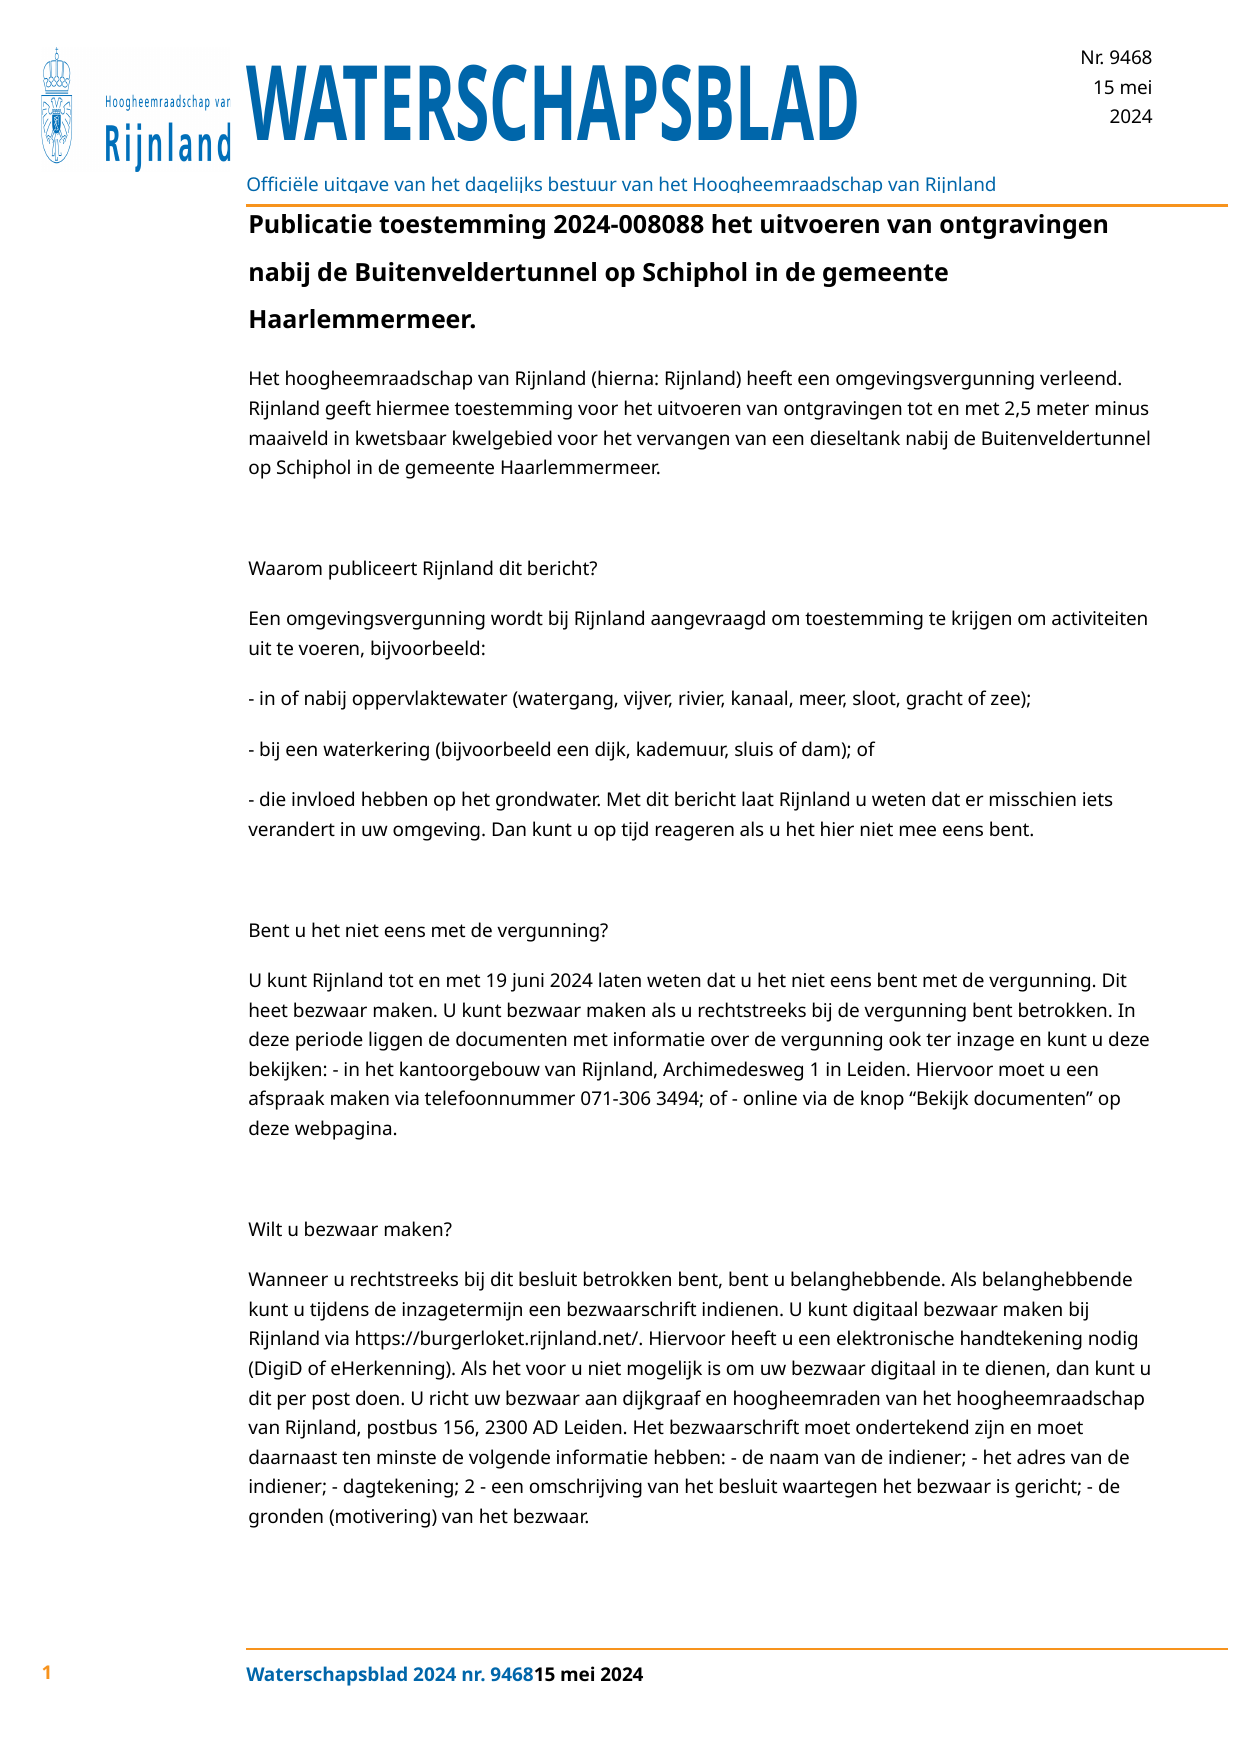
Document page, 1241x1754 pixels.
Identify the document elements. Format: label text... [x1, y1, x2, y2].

text - bij een waterkering (bijvoorbeeld een dijk, kademuur, sluis of dam); of [248, 736, 1152, 762]
text Een omgevingsvergunning wordt bij Rijnland aangevraagd om toestemming te krijgen om activiteiten uit te voeren, bijvoorbeeld: [248, 606, 1152, 661]
text Wanneer u rechtstreeks bij dit besluit betrokken bent, bent u belanghebbende. Als belanghebbende kunt u tijdens de inzagetermijn een bezwaarschrift indienen. U kunt digitaal bezwaar maken bij Rijnland via https://burgerloket.rijnland.net/. Hiervoor heeft u een elektronische handtekening nodig (DigiD of eHerkenning). Als het voor u niet mogelijk is om uw bezwaar digitaal in te dienen, dan kunt u dit per post doen. U richt uw bezwaar aan dijkgraaf en hoogheemraden van het hoogheemraadschap van Rijnland, postbus 156, 2300 AD Leiden. Het bezwaarschrift moet ondertekend zijn en moet daarnaast ten minste de volgende informatie hebben: - de naam van de indiener; - het adres van de indiener; - dagtekening; 2 - een omschrijving van het besluit waartegen het bezwaar is gericht; - de gronden (motivering) van het bezwaar. [248, 1266, 1152, 1529]
text Publicatie toestemming 2024-008088 het uitvoeren van ontgravingen nabij de Buitenveldertunnel op Schiphol in de gemeente Haarlemmermeer. [248, 207, 1152, 336]
text U kunt Rijnland tot en met 19 juni 2024 laten weten dat u het niet eens bent met de vergunning. Dit heet bezwaar maken. U kunt bezwaar maken als u rechtstreeks bij de vergunning bent betrokken. In deze periode liggen de documenten met informatie over de vergunning ook ter inzage en kunt u deze bekijken: - in het kantoorgebouw van Rijnland, Archimedesweg 1 in Leiden. Hiervoor moet u een afspraak maken via telefoonnummer 071-306 3494; of - online via de knop “Bekijk documenten” op deze webpagina. [248, 967, 1152, 1141]
text Bent u het niet eens met de vergunning? [248, 917, 1152, 942]
text Wilt u bezwaar maken? [248, 1216, 1152, 1242]
text - die invloed hebben op het grondwater. Met dit bericht laat Rijnland u weten dat er misschien iets verandert in uw omgeving. Dan kunt u op tijd reageren als u het hier niet mee eens bent. [248, 786, 1152, 842]
text - in of nabij oppervlaktewater (watergang, vijver, rivier, kanaal, meer, sloot, gracht of zee); [248, 686, 1152, 711]
text Waarom publiceert Rijnland dit bericht? [248, 555, 1152, 581]
text Het hoogheemraadschap van Rijnland (hierna: Rijnland) heeft een omgevingsvergunning verleend. Rijnland geeft hiermee toestemming voor het uitvoeren van ontgravingen tot en met 2,5 meter minus maaiveld in kwetsbaar kwelgebied voor het vervangen van een dieseltank nabij de Buitenveldertunnel op Schiphol in de gemeente Haarlemmermeer. [248, 366, 1152, 480]
picture [41, 47, 231, 172]
